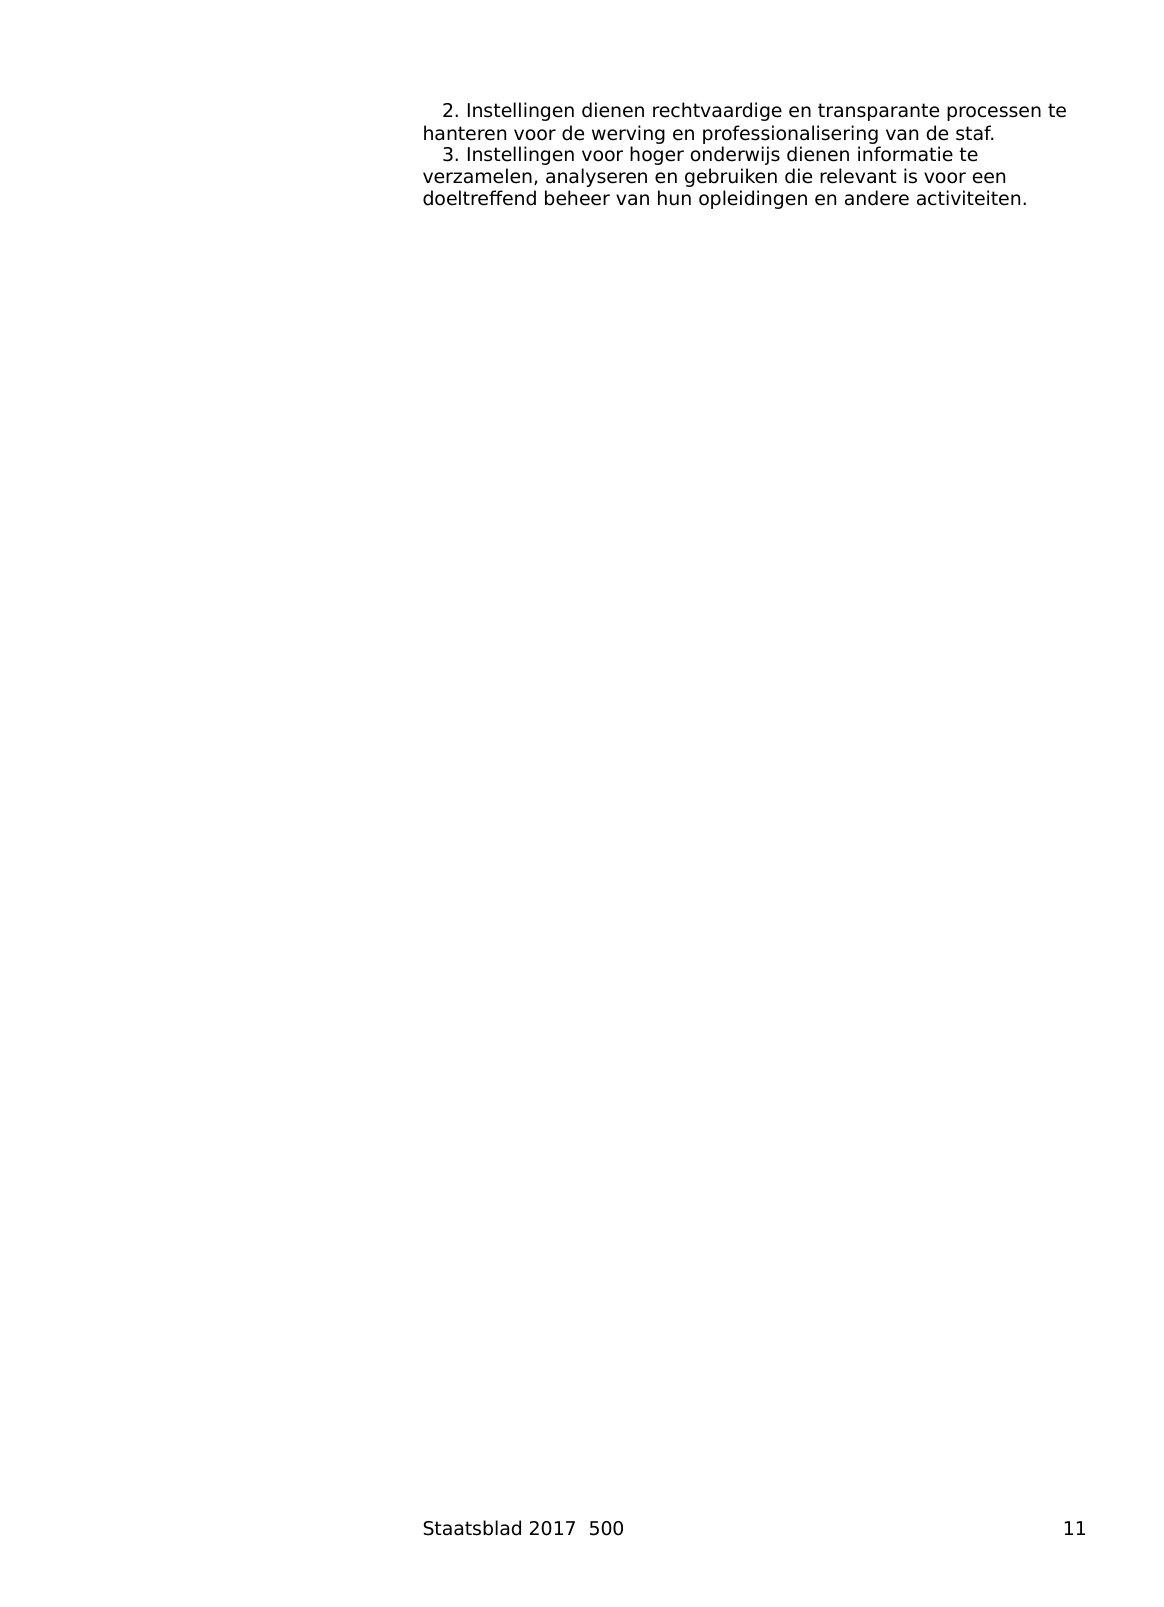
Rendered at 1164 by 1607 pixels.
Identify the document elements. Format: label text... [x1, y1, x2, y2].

text 2. Instellingen dienen rechtvaardige en transparante processen te hanteren voor de werving en professionalisering van de staf. [422, 100, 1087, 144]
text 3. Instellingen voor hoger onderwijs dienen informatie te verzamelen, analyseren en gebruiken die relevant is voor een doeltreffend beheer van hun opleidingen en andere activiteiten. [422, 144, 1087, 210]
